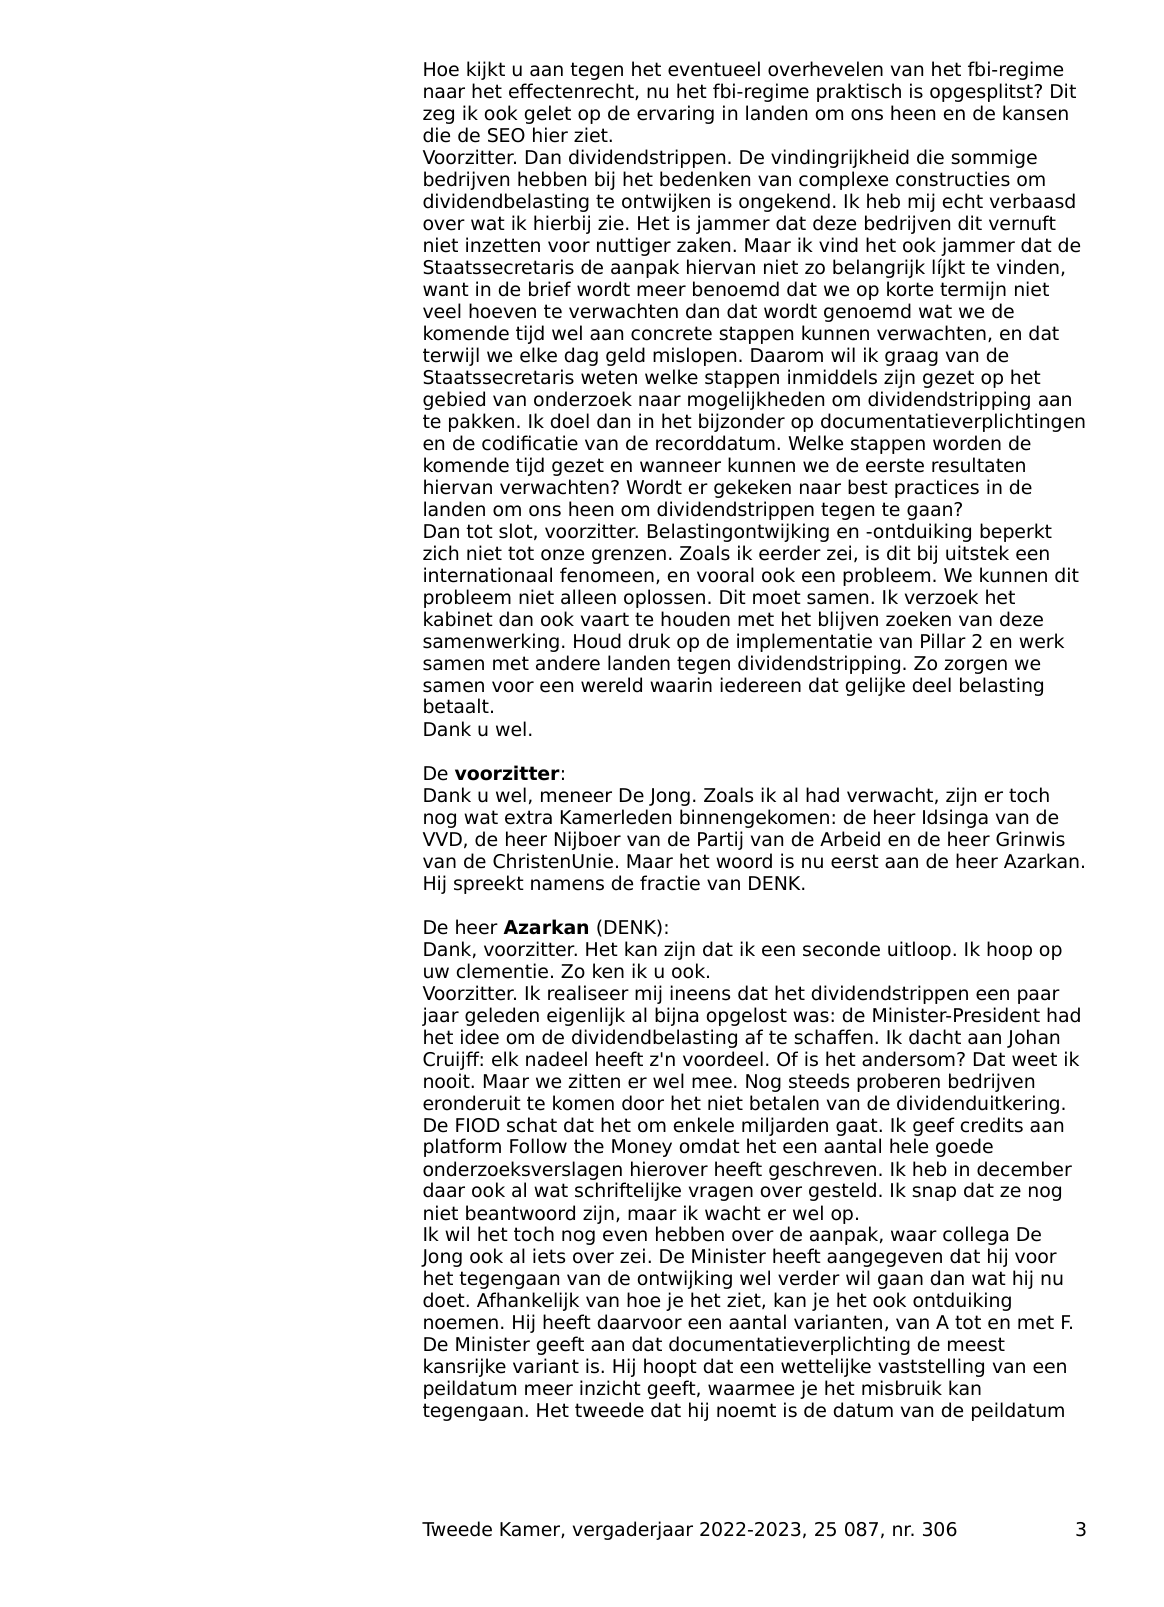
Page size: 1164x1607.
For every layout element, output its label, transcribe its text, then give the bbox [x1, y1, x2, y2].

text De heer Azarkan (DENK): [422, 917, 1087, 939]
text Dank u wel. [422, 718, 1087, 740]
text Hoe kijkt u aan tegen het eventueel overhevelen van het fbi-regime naar het effectenrecht, nu het fbi-regime praktisch is opgesplitst? Dit zeg ik ook gelet op de ervaring in landen om ons heen en de kansen die de SEO hier ziet. [422, 59, 1087, 147]
text Voorzitter. Ik realiseer mij ineens dat het dividendstrippen een paar jaar geleden eigenlijk al bijna opgelost was: de Minister-President had het idee om de dividendbelasting af te schaffen. Ik dacht aan Johan Cruijff: elk nadeel heeft z'n voordeel. Of is het andersom? Dat weet ik nooit. Maar we zitten er wel mee. Nog steeds proberen bedrijven eronderuit te komen door het niet betalen van de dividenduitkering. De FIOD schat dat het om enkele miljarden gaat. Ik geef credits aan platform Follow the Money omdat het een aantal hele goede onderzoeksverslagen hierover heeft geschreven. Ik heb in december daar ook al wat schriftelijke vragen over gesteld. Ik snap dat ze nog niet beantwoord zijn, maar ik wacht er wel op. [422, 983, 1087, 1224]
text De voorzitter: [422, 763, 1087, 784]
text Dank, voorzitter. Het kan zijn dat ik een seconde uitloop. Ik hoop op uw clementie. Zo ken ik u ook. [422, 939, 1087, 983]
text Voorzitter. Dan dividendstrippen. De vindingrijkheid die sommige bedrijven hebben bij het bedenken van complexe constructies om dividendbelasting te ontwijken is ongekend. Ik heb mij echt verbaasd over wat ik hierbij zie. Het is jammer dat deze bedrijven dit vernuft niet inzetten voor nuttiger zaken. Maar ik vind het ook jammer dat de Staatssecretaris de aanpak hiervan niet zo belangrijk líjkt te vinden, want in de brief wordt meer benoemd dat we op korte termijn niet veel hoeven te verwachten dan dat wordt genoemd wat we de komende tijd wel aan concrete stappen kunnen verwachten, en dat terwijl we elke dag geld mislopen. Daarom wil ik graag van de Staatssecretaris weten welke stappen inmiddels zijn gezet op het gebied van onderzoek naar mogelijkheden om dividendstripping aan te pakken. Ik doel dan in het bijzonder op documentatieverplichtingen en de codificatie van de recorddatum. Welke stappen worden de komende tijd gezet en wanneer kunnen we de eerste resultaten hiervan verwachten? Wordt er gekeken naar best practices in de landen om ons heen om dividendstrippen tegen te gaan? [422, 147, 1087, 521]
text Dan tot slot, voorzitter. Belastingontwijking en -ontduiking beperkt zich niet tot onze grenzen. Zoals ik eerder zei, is dit bij uitstek een internationaal fenomeen, en vooral ook een probleem. We kunnen dit probleem niet alleen oplossen. Dit moet samen. Ik verzoek het kabinet dan ook vaart te houden met het blijven zoeken van deze samenwerking. Houd druk op de implementatie van Pillar 2 en werk samen met andere landen tegen dividendstripping. Zo zorgen we samen voor een wereld waarin iedereen dat gelijke deel belasting betaalt. [422, 521, 1087, 718]
text Dank u wel, meneer De Jong. Zoals ik al had verwacht, zijn er toch nog wat extra Kamerleden binnengekomen: de heer Idsinga van de VVD, de heer Nijboer van de Partij van de Arbeid en de heer Grinwis van de ChristenUnie. Maar het woord is nu eerst aan de heer Azarkan. Hij spreekt namens de fractie van DENK. [422, 784, 1087, 894]
text Ik wil het toch nog even hebben over de aanpak, waar collega De Jong ook al iets over zei. De Minister heeft aangegeven dat hij voor het tegengaan van de ontwijking wel verder wil gaan dan wat hij nu doet. Afhankelijk van hoe je het ziet, kan je het ook ontduiking noemen. Hij heeft daarvoor een aantal varianten, van A tot en met F. De Minister geeft aan dat documentatieverplichting de meest kansrijke variant is. Hij hoopt dat een wettelijke vaststelling van een peildatum meer inzicht geeft, waarmee je het misbruik kan tegengaan. Het tweede dat hij noemt is de datum van de peildatum [422, 1224, 1087, 1422]
